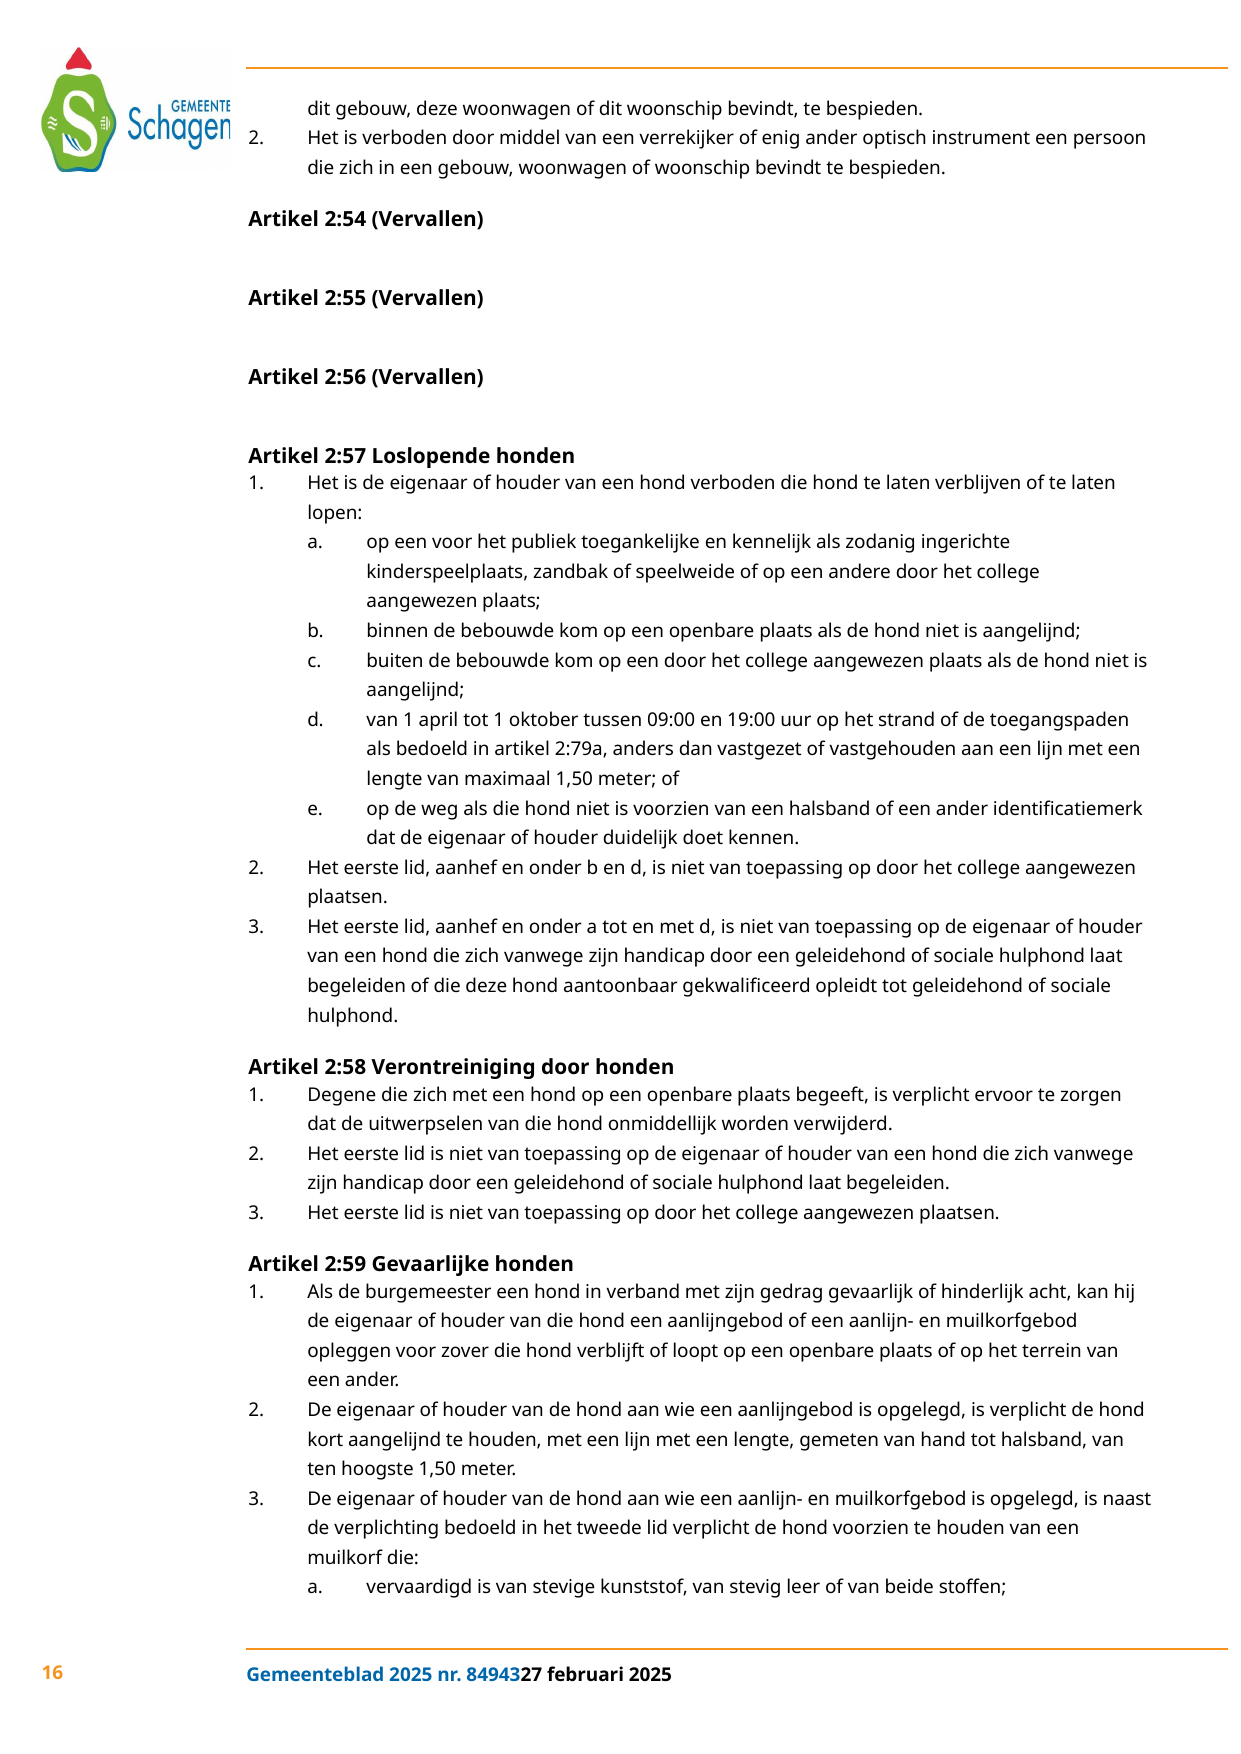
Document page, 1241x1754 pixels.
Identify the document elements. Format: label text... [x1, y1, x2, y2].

list buiten de bebouwde kom op een door het college aangewezen plaats als de hond niet is aangelijnd; [307, 647, 1152, 702]
list van 1 april tot 1 oktober tussen 09:00 en 19:00 uur op het strand of de toegangspaden als bedoeld in artikel 2:79a, anders dan vastgezet of vastgehouden aan een lijn met een lengte van maximaal 1,50 meter; of [307, 706, 1152, 791]
list Het eerste lid is niet van toepassing op door het college aangewezen plaatsen. [248, 1199, 1152, 1225]
list vervaardigd is van stevige kunststof, van stevig leer of van beide stoffen; [307, 1574, 1152, 1599]
list De eigenaar of houder van de hond aan wie een aanlijngebod is opgelegd, is verplicht de hond kort aangelijnd te houden, met een lijn met een lengte, gemeten van hand tot halsband, van ten hoogste 1,50 meter. [248, 1396, 1152, 1481]
text Artikel 2:54 (Vervallen) [248, 204, 1152, 233]
text Artikel 2:55 (Vervallen) [248, 283, 1152, 312]
list dit gebouw, deze woonwagen of dit woonschip bevindt, te bespieden. [248, 95, 1152, 121]
list Het eerste lid, aanhef en onder b en d, is niet van toepassing op door het college aangewezen plaatsen. [248, 854, 1152, 909]
list Als de burgemeester een hond in verband met zijn gedrag gevaarlijk of hinderlijk acht, kan hij de eigenaar of houder van die hond een aanlijngebod of een aanlijn- en muilkorfgebod opleggen voor zover die hond verblijft of loopt op een openbare plaats of op het terrein van een ander. [248, 1278, 1152, 1392]
list Het eerste lid, aanhef en onder a tot en met d, is niet van toepassing op de eigenaar of houder van een hond die zich vanwege zijn handicap door een geleidehond of sociale hulphond laat begeleiden of die deze hond aantoonbaar gekwalificeerd opleidt tot geleidehond of sociale hulphond. [248, 913, 1152, 1028]
list Het eerste lid is niet van toepassing op de eigenaar of houder van een hond die zich vanwege zijn handicap door een geleidehond of sociale hulphond laat begeleiden. [248, 1140, 1152, 1195]
picture [41, 47, 231, 172]
list op een voor het publiek toegankelijke en kennelijk als zodanig ingerichte kinderspeelplaats, zandbak of speelweide of op een andere door het college aangewezen plaats; [307, 528, 1152, 613]
text Artikel 2:57 Loslopende honden [248, 441, 1152, 469]
list De eigenaar of houder van de hond aan wie een aanlijn- en muilkorfgebod is opgelegd, is naast de verplichting bedoeld in het tweede lid verplicht de hond voorzien te houden van een muilkorf die: [248, 1485, 1152, 1570]
list Het is de eigenaar of houder van een hond verboden die hond te laten verblijven of te laten lopen: [248, 469, 1152, 525]
text Artikel 2:56 (Vervallen) [248, 362, 1152, 391]
list op de weg als die hond niet is voorzien van een halsband of een ander identificatiemerk dat de eigenaar of houder duidelijk doet kennen. [307, 795, 1152, 850]
text Artikel 2:58 Verontreiniging door honden [248, 1052, 1152, 1081]
list Het is verboden door middel van een verrekijker of enig ander optisch instrument een persoon die zich in een gebouw, woonwagen of woonschip bevindt te bespieden. [248, 124, 1152, 180]
list binnen de bebouwde kom op een openbare plaats als de hond niet is aangelijnd; [307, 617, 1152, 643]
text Artikel 2:59 Gevaarlijke honden [248, 1249, 1152, 1278]
list Degene die zich met een hond op een openbare plaats begeeft, is verplicht ervoor te zorgen dat de uitwerpselen van die hond onmiddellijk worden verwijderd. [248, 1081, 1152, 1136]
